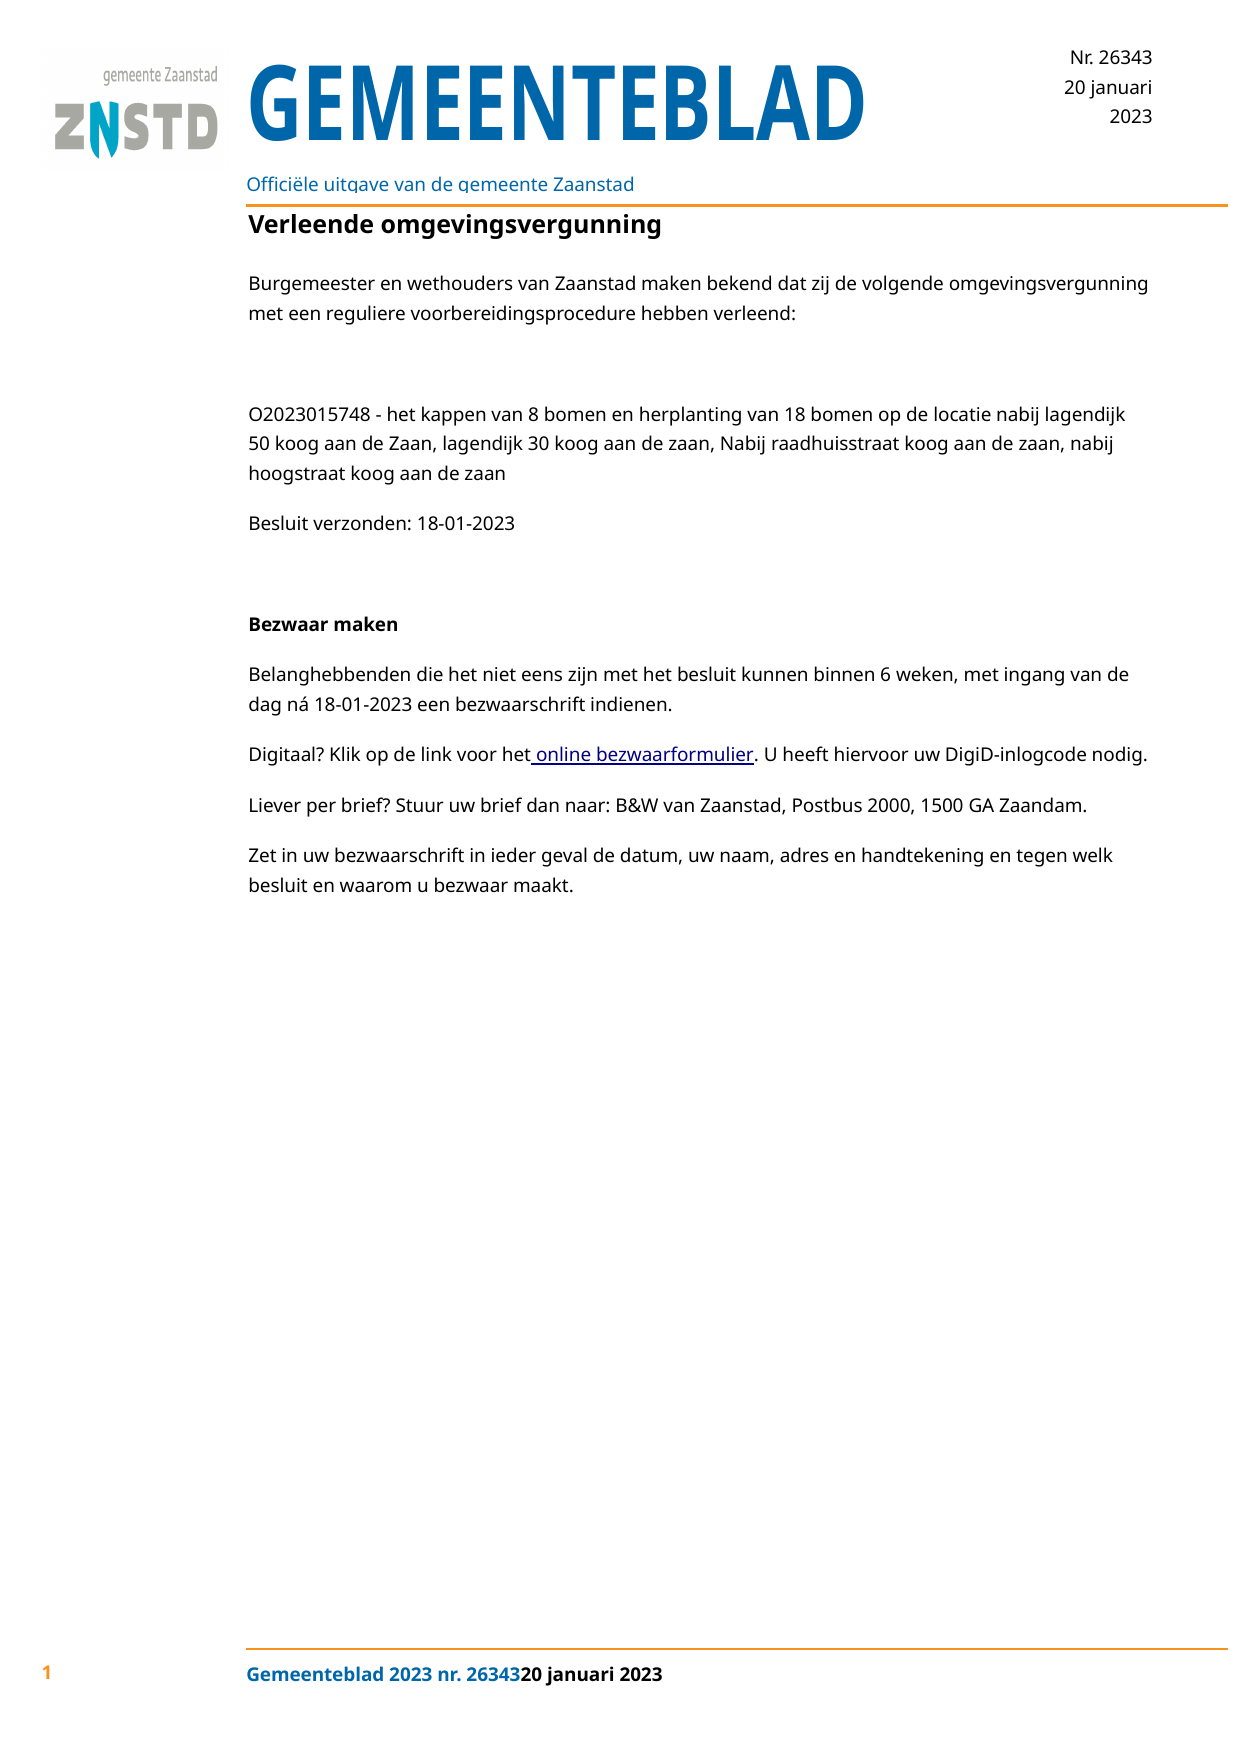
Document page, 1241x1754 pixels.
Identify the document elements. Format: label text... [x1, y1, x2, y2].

text Belanghebbenden die het niet eens zijn met het besluit kunnen binnen 6 weken, met ingang van de dag ná 18-01-2023 een bezwaarschrift indienen. [248, 662, 1152, 717]
text Bezwaar maken [248, 611, 1152, 637]
text Burgemeester en wethouders van Zaanstad maken bekend dat zij de volgende omgevingsvergunning met een reguliere voorbereidingsprocedure hebben verleend: [248, 270, 1152, 326]
text Liever per brief? Stuur uw brief dan naar: B&W van Zaanstad, Postbus 2000, 1500 GA Zaandam. [248, 792, 1152, 818]
picture [41, 47, 231, 172]
text Zet in uw bezwaarschrift in ieder geval de datum, uw naam, adres en handtekening en tegen welk besluit en waarom u bezwaar maakt. [248, 842, 1152, 898]
text Besluit verzonden: 18-01-2023 [248, 510, 1152, 536]
text Digitaal? Klik op de link voor het online bezwaarformulier. U heeft hiervoor uw DigiD-inlogcode nodig. [248, 742, 1152, 767]
text O2023015748 - het kappen van 8 bomen en herplanting van 18 bomen op de locatie nabij lagendijk 50 koog aan de Zaan, lagendijk 30 koog aan de zaan, Nabij raadhuisstraat koog aan de zaan, nabij hoogstraat koog aan de zaan [248, 401, 1152, 486]
text Verleende omgevingsvergunning [248, 207, 1152, 241]
